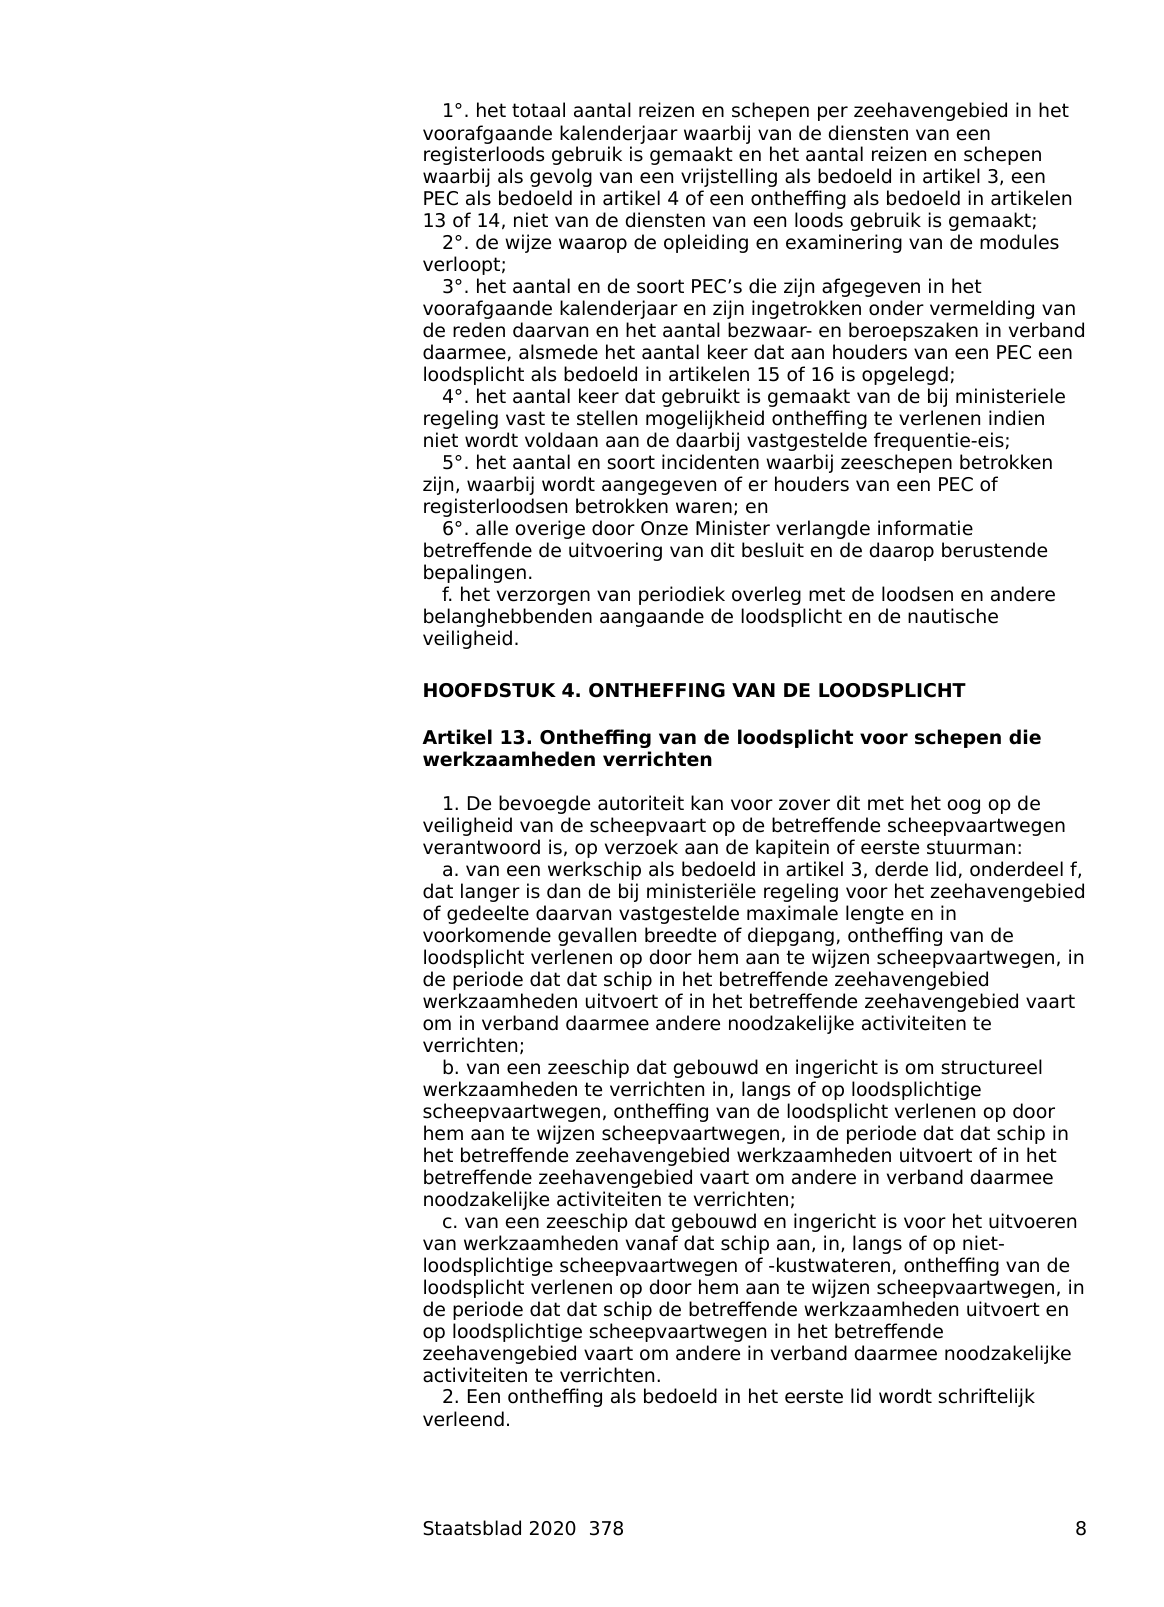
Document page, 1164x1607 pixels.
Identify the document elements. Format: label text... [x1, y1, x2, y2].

text b. van een zeeschip dat gebouwd en ingericht is om structureel werkzaamheden te verrichten in, langs of op loodsplichtige scheepvaartwegen, ontheffing van de loodsplicht verlenen op door hem aan te wijzen scheepvaartwegen, in de periode dat dat schip in het betreffende zeehavengebied werkzaamheden uitvoert of in het betreffende zeehavengebied vaart om andere in verband daarmee noodzakelijke activiteiten te verrichten; [422, 1057, 1087, 1211]
text a. van een werkschip als bedoeld in artikel 3, derde lid, onderdeel f, dat langer is dan de bij ministeriële regeling voor het zeehavengebied of gedeelte daarvan vastgestelde maximale lengte en in voorkomende gevallen breedte of diepgang, ontheffing van de loodsplicht verlenen op door hem aan te wijzen scheepvaartwegen, in de periode dat dat schip in het betreffende zeehavengebied werkzaamheden uitvoert of in het betreffende zeehavengebied vaart om in verband daarmee andere noodzakelijke activiteiten te verrichten; [422, 859, 1087, 1057]
text c. van een zeeschip dat gebouwd en ingericht is voor het uitvoeren van werkzaamheden vanaf dat schip aan, in, langs of op niet-loodsplichtige scheepvaartwegen of -kustwateren, ontheffing van de loodsplicht verlenen op door hem aan te wijzen scheepvaartwegen, in de periode dat dat schip de betreffende werkzaamheden uitvoert en op loodsplichtige scheepvaartwegen in het betreffende zeehavengebied vaart om andere in verband daarmee noodzakelijke activiteiten te verrichten. [422, 1211, 1087, 1386]
text f. het verzorgen van periodiek overleg met de loodsen en andere belanghebbenden aangaande de loodsplicht en de nautische veiligheid. [422, 584, 1087, 650]
text 6°. alle overige door Onze Minister verlangde informatie betreffende de uitvoering van dit besluit en de daarop berustende bepalingen. [422, 518, 1087, 584]
text 5°. het aantal en soort incidenten waarbij zeeschepen betrokken zijn, waarbij wordt aangegeven of er houders van een PEC of registerloodsen betrokken waren; en [422, 452, 1087, 518]
text 3°. het aantal en de soort PEC’s die zijn afgegeven in het voorafgaande kalenderjaar en zijn ingetrokken onder vermelding van de reden daarvan en het aantal bezwaar- en beroepszaken in verband daarmee, alsmede het aantal keer dat aan houders van een PEC een loodsplicht als bedoeld in artikelen 15 of 16 is opgelegd; [422, 276, 1087, 386]
text 2. Een ontheffing als bedoeld in het eerste lid wordt schriftelijk verleend. [422, 1386, 1087, 1430]
text 4°. het aantal keer dat gebruikt is gemaakt van de bij ministeriele regeling vast te stellen mogelijkheid ontheffing te verlenen indien niet wordt voldaan aan de daarbij vastgestelde frequentie-eis; [422, 386, 1087, 452]
subtitle Artikel 13. Ontheffing van de loodsplicht voor schepen die werkzaamheden verrichten [422, 727, 1087, 771]
text 1. De bevoegde autoriteit kan voor zover dit met het oog op de veiligheid van de scheepvaart op de betreffende scheepvaartwegen verantwoord is, op verzoek aan de kapitein of eerste stuurman: [422, 793, 1087, 859]
text 1°. het totaal aantal reizen en schepen per zeehavengebied in het voorafgaande kalenderjaar waarbij van de diensten van een registerloods gebruik is gemaakt en het aantal reizen en schepen waarbij als gevolg van een vrijstelling als bedoeld in artikel 3, een PEC als bedoeld in artikel 4 of een ontheffing als bedoeld in artikelen 13 of 14, niet van de diensten van een loods gebruik is gemaakt; [422, 100, 1087, 232]
subtitle HOOFDSTUK 4. ONTHEFFING VAN DE LOODSPLICHT [422, 680, 1087, 702]
text 2°. de wijze waarop de opleiding en examinering van de modules verloopt; [422, 232, 1087, 276]
